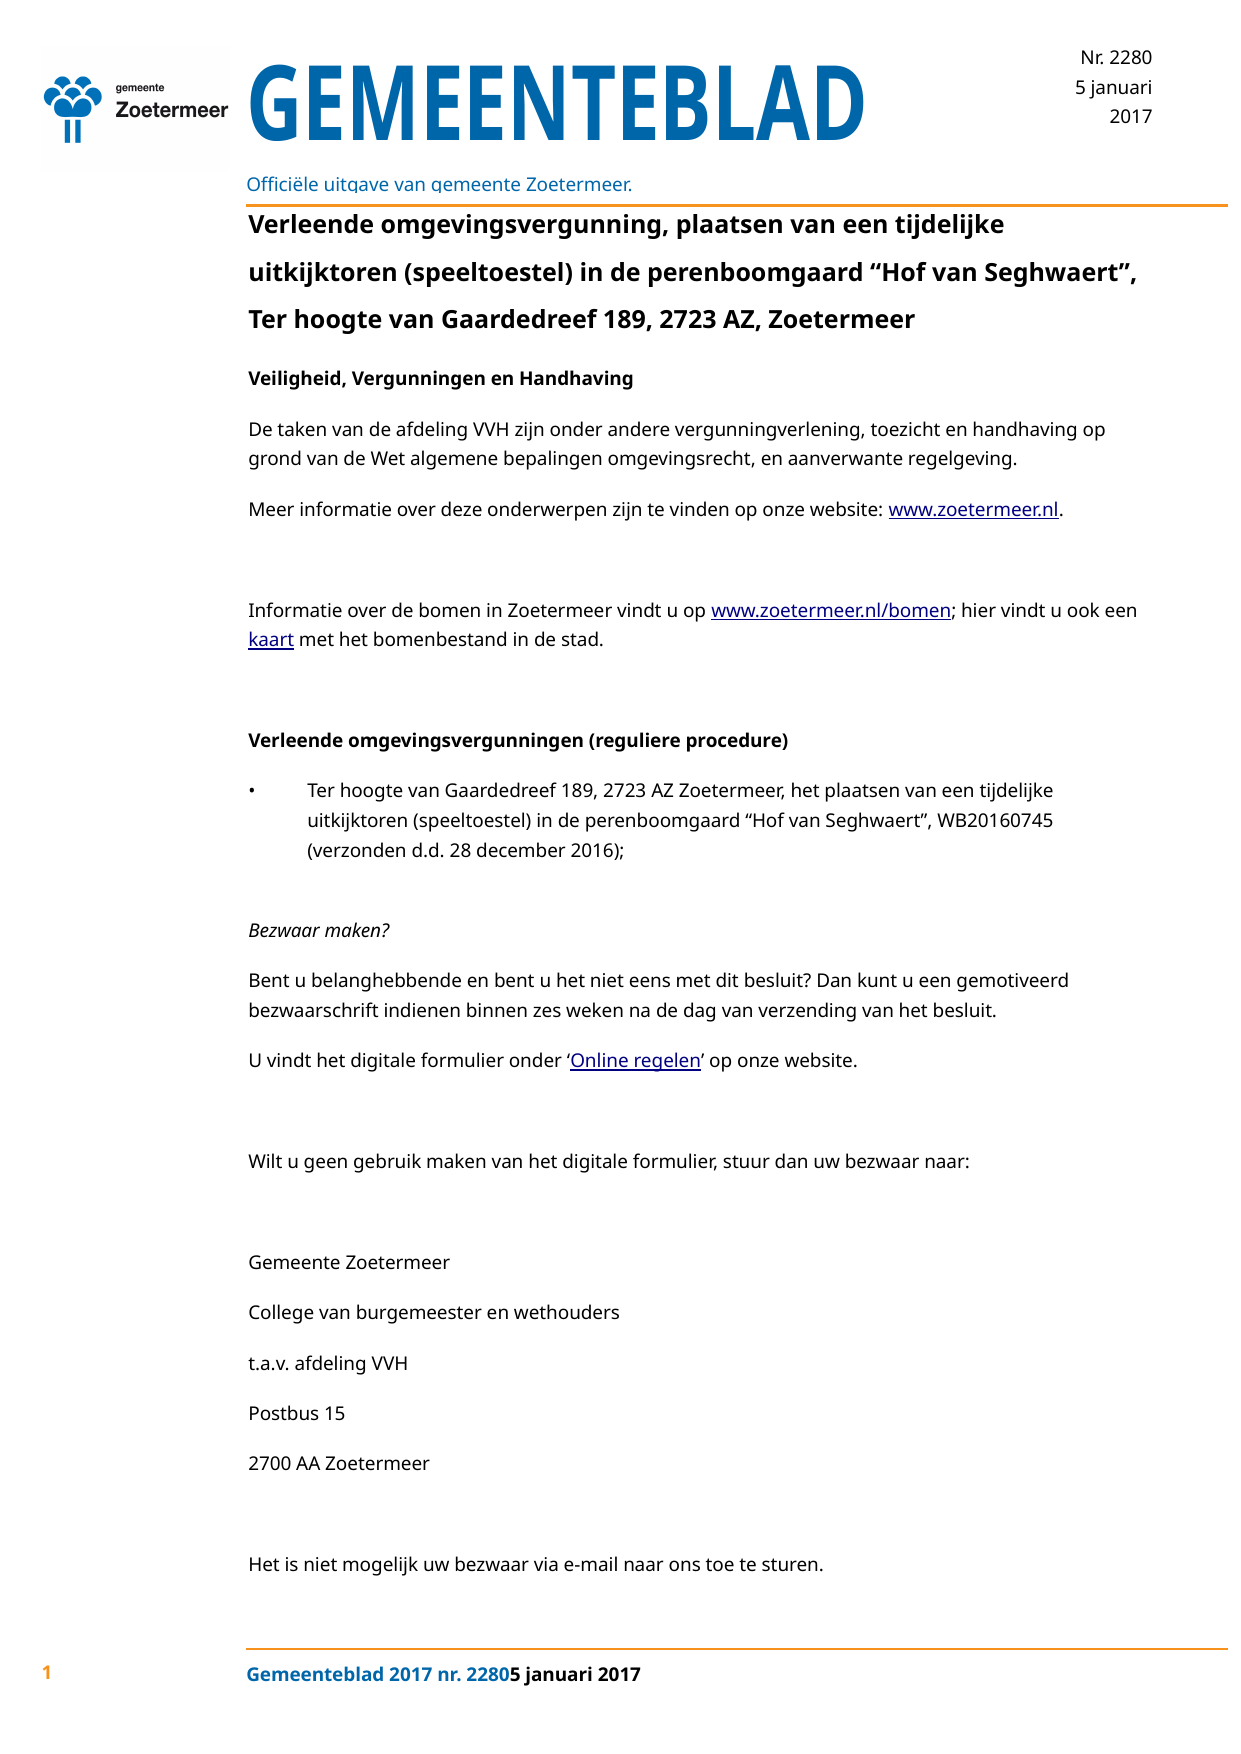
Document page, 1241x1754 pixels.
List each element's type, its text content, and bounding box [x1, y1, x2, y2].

text Verleende omgevingsvergunningen (reguliere procedure) [248, 727, 1152, 753]
text Bent u belanghebbende en bent u het niet eens met dit besluit? Dan kunt u een gemotiveerd bezwaarschrift indienen binnen zes weken na de dag van verzending van het besluit. [248, 967, 1152, 1022]
text Meer informatie over deze onderwerpen zijn te vinden op onze website: www.zoetermeer.nl. [248, 496, 1152, 522]
text Bezwaar maken? [248, 917, 1152, 942]
picture [41, 47, 231, 172]
list Ter hoogte van Gaardedreef 189, 2723 AZ Zoetermeer, het plaatsen van een tijdelijke uitkijktoren (speeltoestel) in de perenboomgaard “Hof van Seghwaert”, WB20160745 (verzonden d.d. 28 december 2016); [248, 778, 1152, 862]
text Verleende omgevingsvergunning, plaatsen van een tijdelijke uitkijktoren (speeltoestel) in de perenboomgaard “Hof van Seghwaert”, Ter hoogte van Gaardedreef 189, 2723 AZ, Zoetermeer [248, 207, 1152, 336]
text Postbus 15 [248, 1400, 1152, 1426]
text 2700 AA Zoetermeer [248, 1451, 1152, 1476]
text Wilt u geen gebruik maken van het digitale formulier, stuur dan uw bezwaar naar: [248, 1148, 1152, 1174]
text College van burgemeester en wethouders [248, 1299, 1152, 1325]
text Het is niet mogelijk uw bezwaar via e-mail naar ons toe te sturen. [248, 1551, 1152, 1577]
text Gemeente Zoetermeer [248, 1249, 1152, 1274]
text t.a.v. afdeling VVH [248, 1350, 1152, 1375]
text U vindt het digitale formulier onder ‘Online regelen’ op onze website. [248, 1047, 1152, 1073]
text Veiligheid, Vergunningen en Handhaving [248, 366, 1152, 391]
text De taken van de afdeling VVH zijn onder andere vergunningverlening, toezicht en handhaving op grond van de Wet algemene bepalingen omgevingsrecht, en aanverwante regelgeving. [248, 416, 1152, 471]
text Informatie over de bomen in Zoetermeer vindt u op www.zoetermeer.nl/bomen; hier vindt u ook een kaart met het bomenbestand in de stad. [248, 597, 1152, 652]
